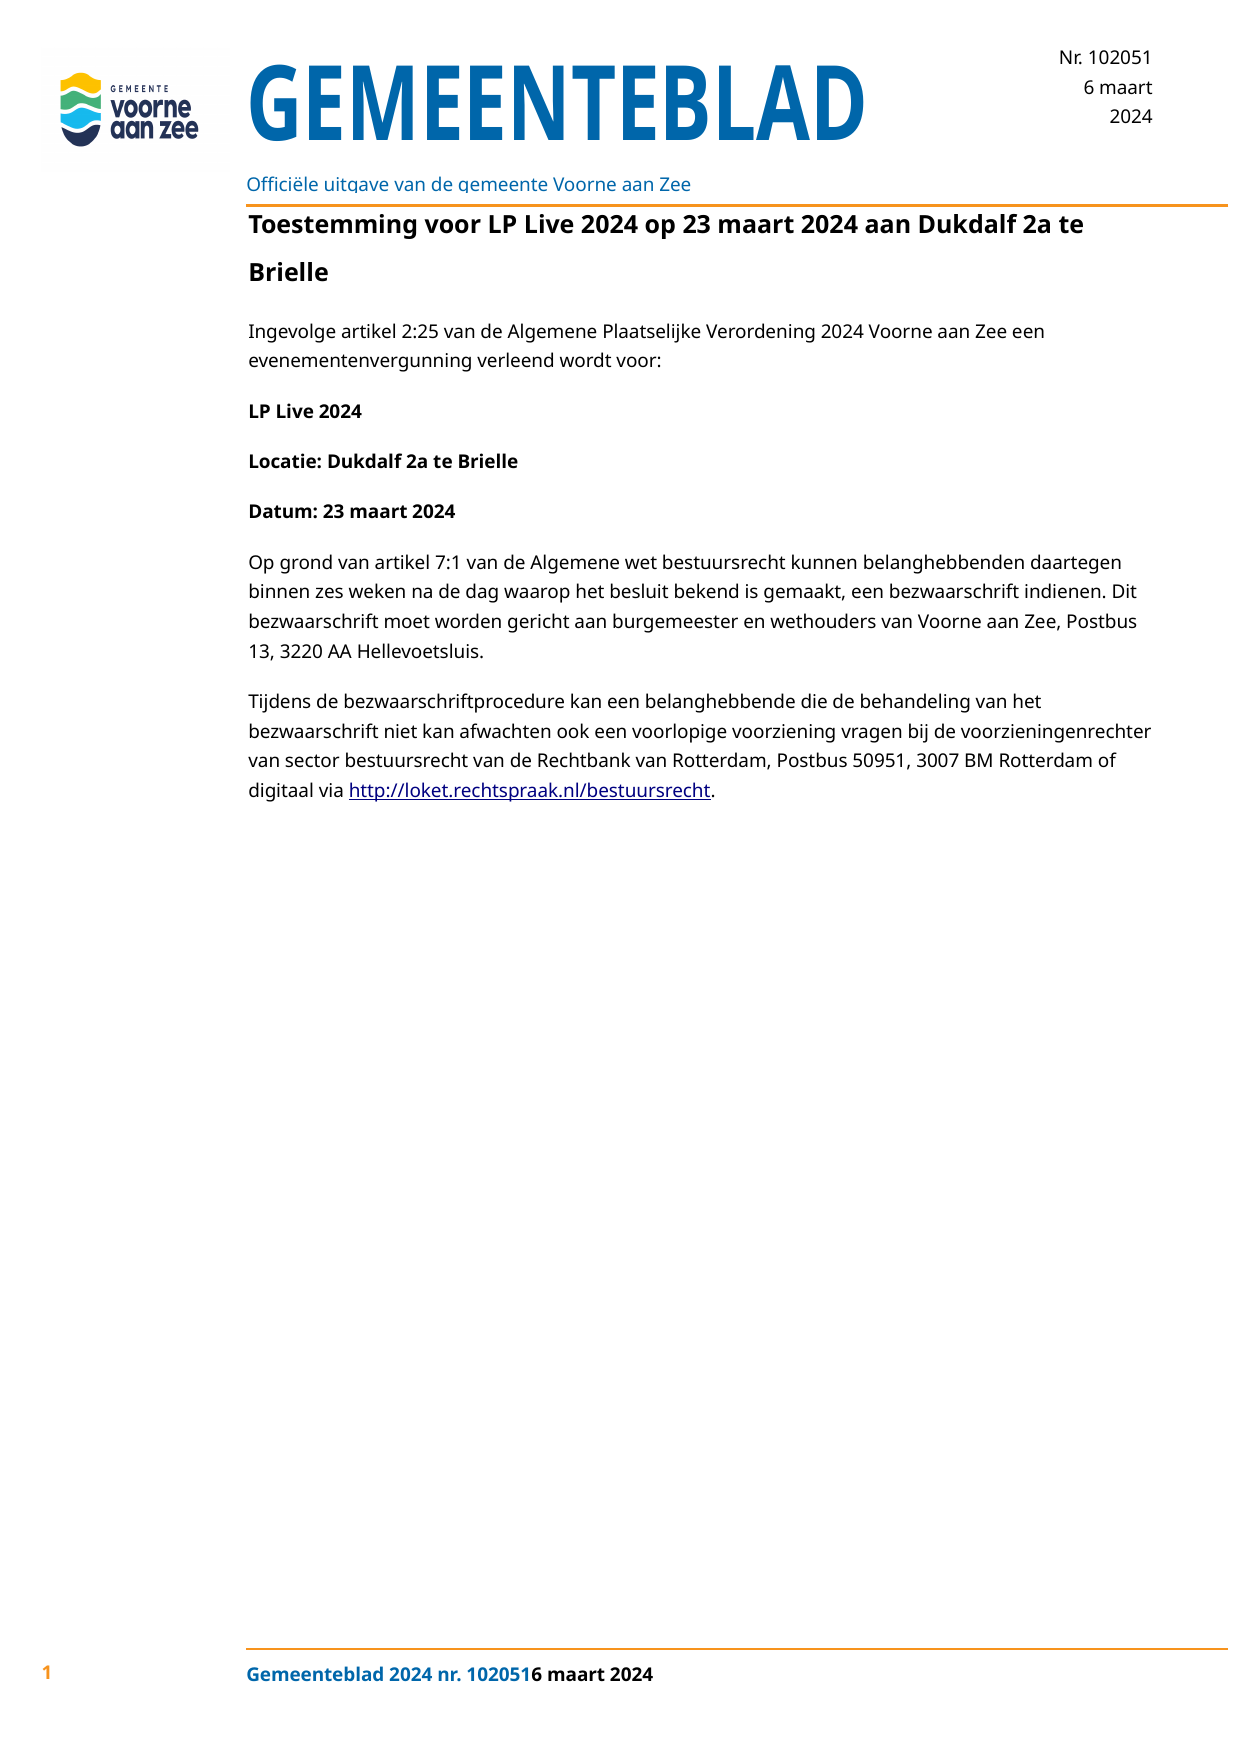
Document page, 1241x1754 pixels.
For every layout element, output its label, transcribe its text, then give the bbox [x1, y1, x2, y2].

text Op grond van artikel 7:1 van de Algemene wet bestuursrecht kunnen belanghebbenden daartegen binnen zes weken na de dag waarop het besluit bekend is gemaakt, een bezwaarschrift indienen. Dit bezwaarschrift moet worden gericht aan burgemeester en wethouders van Voorne aan Zee, Postbus 13, 3220 AA Hellevoetsluis. [248, 549, 1152, 664]
text LP Live 2024 [248, 398, 1152, 424]
text Datum: 23 maart 2024 [248, 499, 1152, 524]
text Ingevolge artikel 2:25 van de Algemene Plaatselijke Verordening 2024 Voorne aan Zee een evenementenvergunning verleend wordt voor: [248, 318, 1152, 373]
text Toestemming voor LP Live 2024 op 23 maart 2024 aan Dukdalf 2a te Brielle [248, 207, 1152, 288]
picture [41, 47, 231, 172]
text Tijdens de bezwaarschriftprocedure kan een belanghebbende die de behandeling van het bezwaarschrift niet kan afwachten ook een voorlopige voorziening vragen bij de voorzieningenrechter van sector bestuursrecht van de Rechtbank van Rotterdam, Postbus 50951, 3007 BM Rotterdam of digitaal via http://loket.rechtspraak.nl/bestuursrecht. [248, 688, 1152, 803]
text Locatie: Dukdalf 2a te Brielle [248, 448, 1152, 474]
